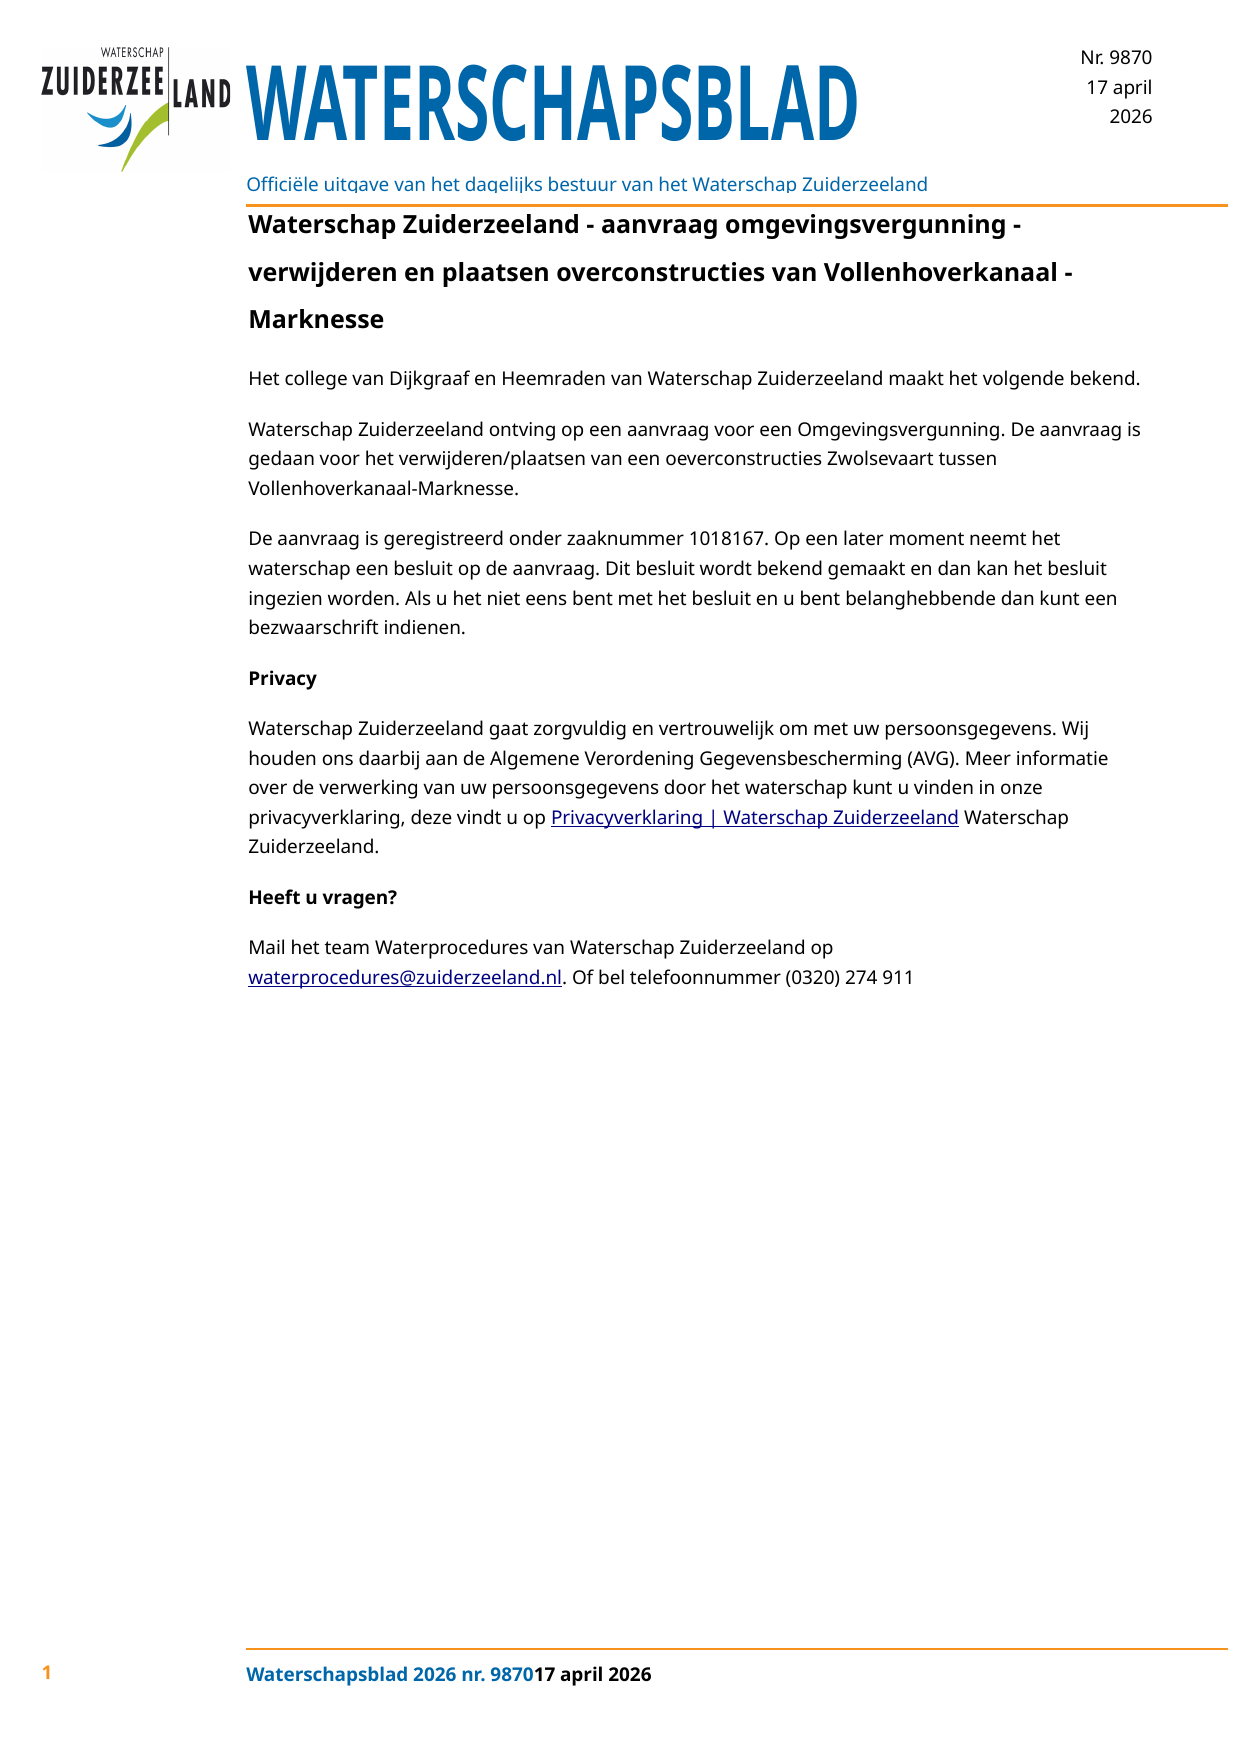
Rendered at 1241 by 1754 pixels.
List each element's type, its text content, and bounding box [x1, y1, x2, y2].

text De aanvraag is geregistreerd onder zaaknummer 1018167. Op een later moment neemt het waterschap een besluit op de aanvraag. Dit besluit wordt bekend gemaakt en dan kan het besluit ingezien worden. Als u het niet eens bent met het besluit en u bent belanghebbende dan kunt een bezwaarschrift indienen. [248, 526, 1152, 640]
text Privacy [248, 665, 1152, 690]
text Waterschap Zuiderzeeland - aanvraag omgevingsvergunning - verwijderen en plaatsen overconstructies van Vollenhoverkanaal - Marknesse [248, 207, 1152, 336]
text Mail het team Waterprocedures van Waterschap Zuiderzeeland op waterprocedures@zuiderzeeland.nl. Of bel telefoonnummer (0320) 274 911 [248, 934, 1152, 989]
picture [41, 47, 231, 172]
text Waterschap Zuiderzeeland gaat zorgvuldig en vertrouwelijk om met uw persoonsgegevens. Wij houden ons daarbij aan de Algemene Verordening Gegevensbescherming (AVG). Meer informatie over de verwerking van uw persoonsgegevens door het waterschap kunt u vinden in onze privacyverklaring, deze vindt u op Privacyverklaring | Waterschap Zuiderzeeland Waterschap Zuiderzeeland. [248, 715, 1152, 859]
text Het college van Dijkgraaf en Heemraden van Waterschap Zuiderzeeland maakt het volgende bekend. [248, 366, 1152, 391]
text Heeft u vragen? [248, 884, 1152, 909]
text Waterschap Zuiderzeeland ontving op een aanvraag voor een Omgevingsvergunning. De aanvraag is gedaan voor het verwijderen/plaatsen van een oeverconstructies Zwolsevaart tussen Vollenhoverkanaal-Marknesse. [248, 416, 1152, 501]
